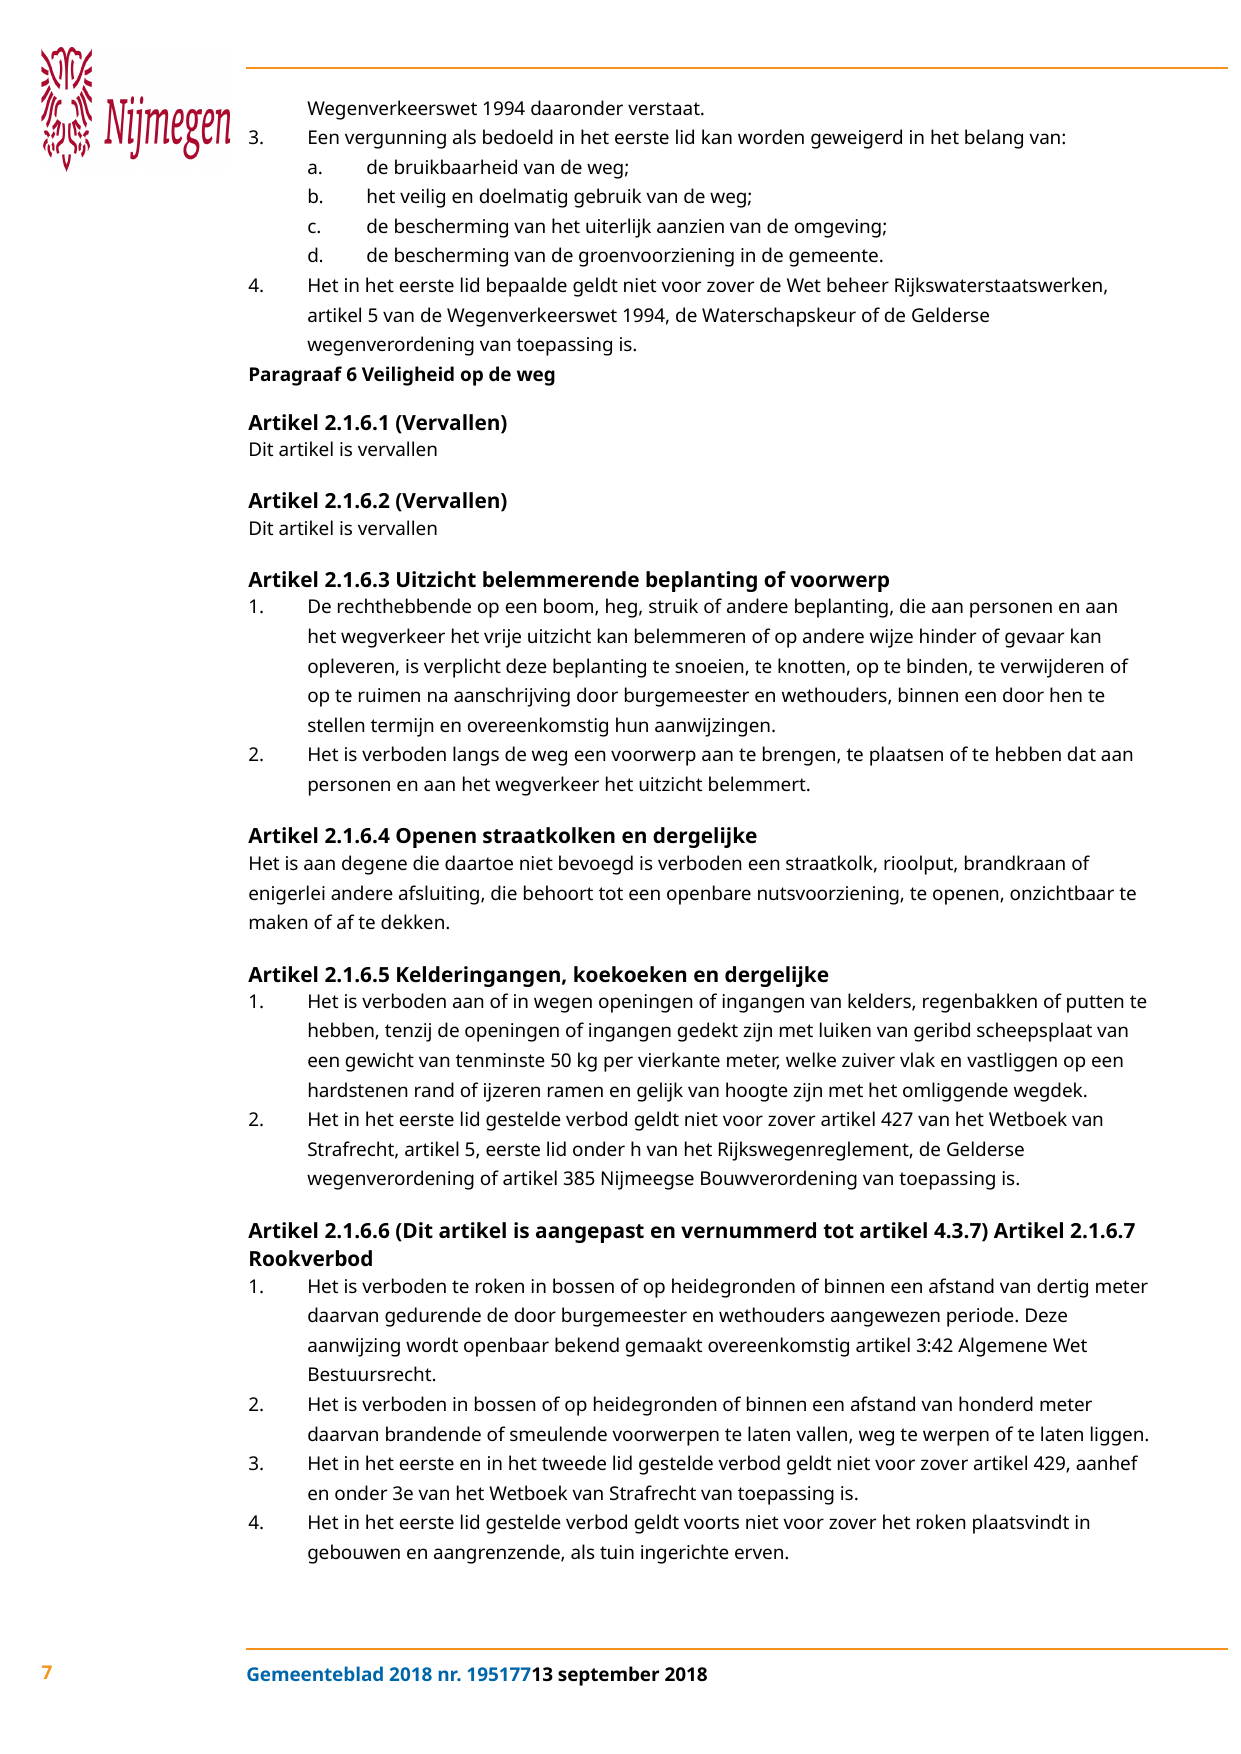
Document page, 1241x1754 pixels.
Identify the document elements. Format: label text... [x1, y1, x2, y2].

text Paragraaf 6 Veiligheid op de weg [248, 361, 1152, 387]
text Dit artikel is vervallen [248, 515, 1152, 541]
list de bescherming van de groenvoorziening in de gemeente. [307, 243, 1152, 268]
text Artikel 2.1.6.5 Kelderingangen, koekoeken en dergelijke [248, 960, 1152, 988]
list Het is verboden langs de weg een voorwerp aan te brengen, te plaatsen of te hebben dat aan personen en aan het wegverkeer het uitzicht belemmert. [248, 742, 1152, 797]
picture [41, 47, 231, 172]
list Het in het eerste lid gestelde verbod geldt voorts niet voor zover het roken plaatsvindt in gebouwen en aangrenzende, als tuin ingerichte erven. [248, 1509, 1152, 1565]
list Een vergunning als bedoeld in het eerste lid kan worden geweigerd in het belang van: [248, 124, 1152, 150]
list Het is verboden in bossen of op heidegronden of binnen een afstand van honderd meter daarvan brandende of smeulende voorwerpen te laten vallen, weg te werpen of te laten liggen. [248, 1391, 1152, 1447]
text Artikel 2.1.6.6 (Dit artikel is aangepast en vernummerd tot artikel 4.3.7) Artikel 2.1.6.7 Rookverbod [248, 1216, 1152, 1273]
text Artikel 2.1.6.4 Openen straatkolken en dergelijke [248, 822, 1152, 850]
list Het is verboden aan of in wegen openingen of ingangen van kelders, regenbakken of putten te hebben, tenzij de openingen of ingangen gedekt zijn met luiken van geribd scheepsplaat van een gewicht van tenminste 50 kg per vierkante meter, welke zuiver vlak en vastliggen op een hardstenen rand of ijzeren ramen en gelijk van hoogte zijn met het omliggende wegdek. [248, 988, 1152, 1103]
list Het in het eerste lid bepaalde geldt niet voor zover de Wet beheer Rijkswaterstaatswerken, artikel 5 van de Wegenverkeerswet 1994, de Waterschapskeur of de Gelderse wegenverordening van toepassing is. [248, 272, 1152, 357]
list het veilig en doelmatig gebruik van de weg; [307, 183, 1152, 209]
text Dit artikel is vervallen [248, 436, 1152, 462]
list Wegenverkeerswet 1994 daaronder verstaat. [248, 95, 1152, 121]
text Artikel 2.1.6.2 (Vervallen) [248, 486, 1152, 515]
text Het is aan degene die daartoe niet bevoegd is verboden een straatkolk, rioolput, brandkraan of enigerlei andere afsluiting, die behoort tot een openbare nutsvoorziening, te openen, onzichtbaar te maken of af te dekken. [248, 850, 1152, 935]
list Het is verboden te roken in bossen of op heidegronden of binnen een afstand van dertig meter daarvan gedurende de door burgemeester en wethouders aangewezen periode. Deze aanwijzing wordt openbaar bekend gemaakt overeenkomstig artikel 3:42 Algemene Wet Bestuursrecht. [248, 1273, 1152, 1387]
list de bruikbaarheid van de weg; [307, 154, 1152, 180]
text Artikel 2.1.6.3 Uitzicht belemmerende beplanting of voorwerp [248, 565, 1152, 594]
list de bescherming van het uiterlijk aanzien van de omgeving; [307, 213, 1152, 239]
text Artikel 2.1.6.1 (Vervallen) [248, 408, 1152, 436]
list Het in het eerste lid gestelde verbod geldt niet voor zover artikel 427 van het Wetboek van Strafrecht, artikel 5, eerste lid onder h van het Rijkswegenreglement, de Gelderse wegenverordening of artikel 385 Nijmeegse Bouwverordening van toepassing is. [248, 1106, 1152, 1191]
list De rechthebbende op een boom, heg, struik of andere beplanting, die aan personen en aan het wegverkeer het vrije uitzicht kan belemmeren of op andere wijze hinder of gevaar kan opleveren, is verplicht deze beplanting te snoeien, te knotten, op te binden, te verwijderen of op te ruimen na aanschrijving door burgemeester en wethouders, binnen een door hen te stellen termijn en overeenkomstig hun aanwijzingen. [248, 594, 1152, 738]
list Het in het eerste en in het tweede lid gestelde verbod geldt niet voor zover artikel 429, aanhef en onder 3e van het Wetboek van Strafrecht van toepassing is. [248, 1450, 1152, 1506]
